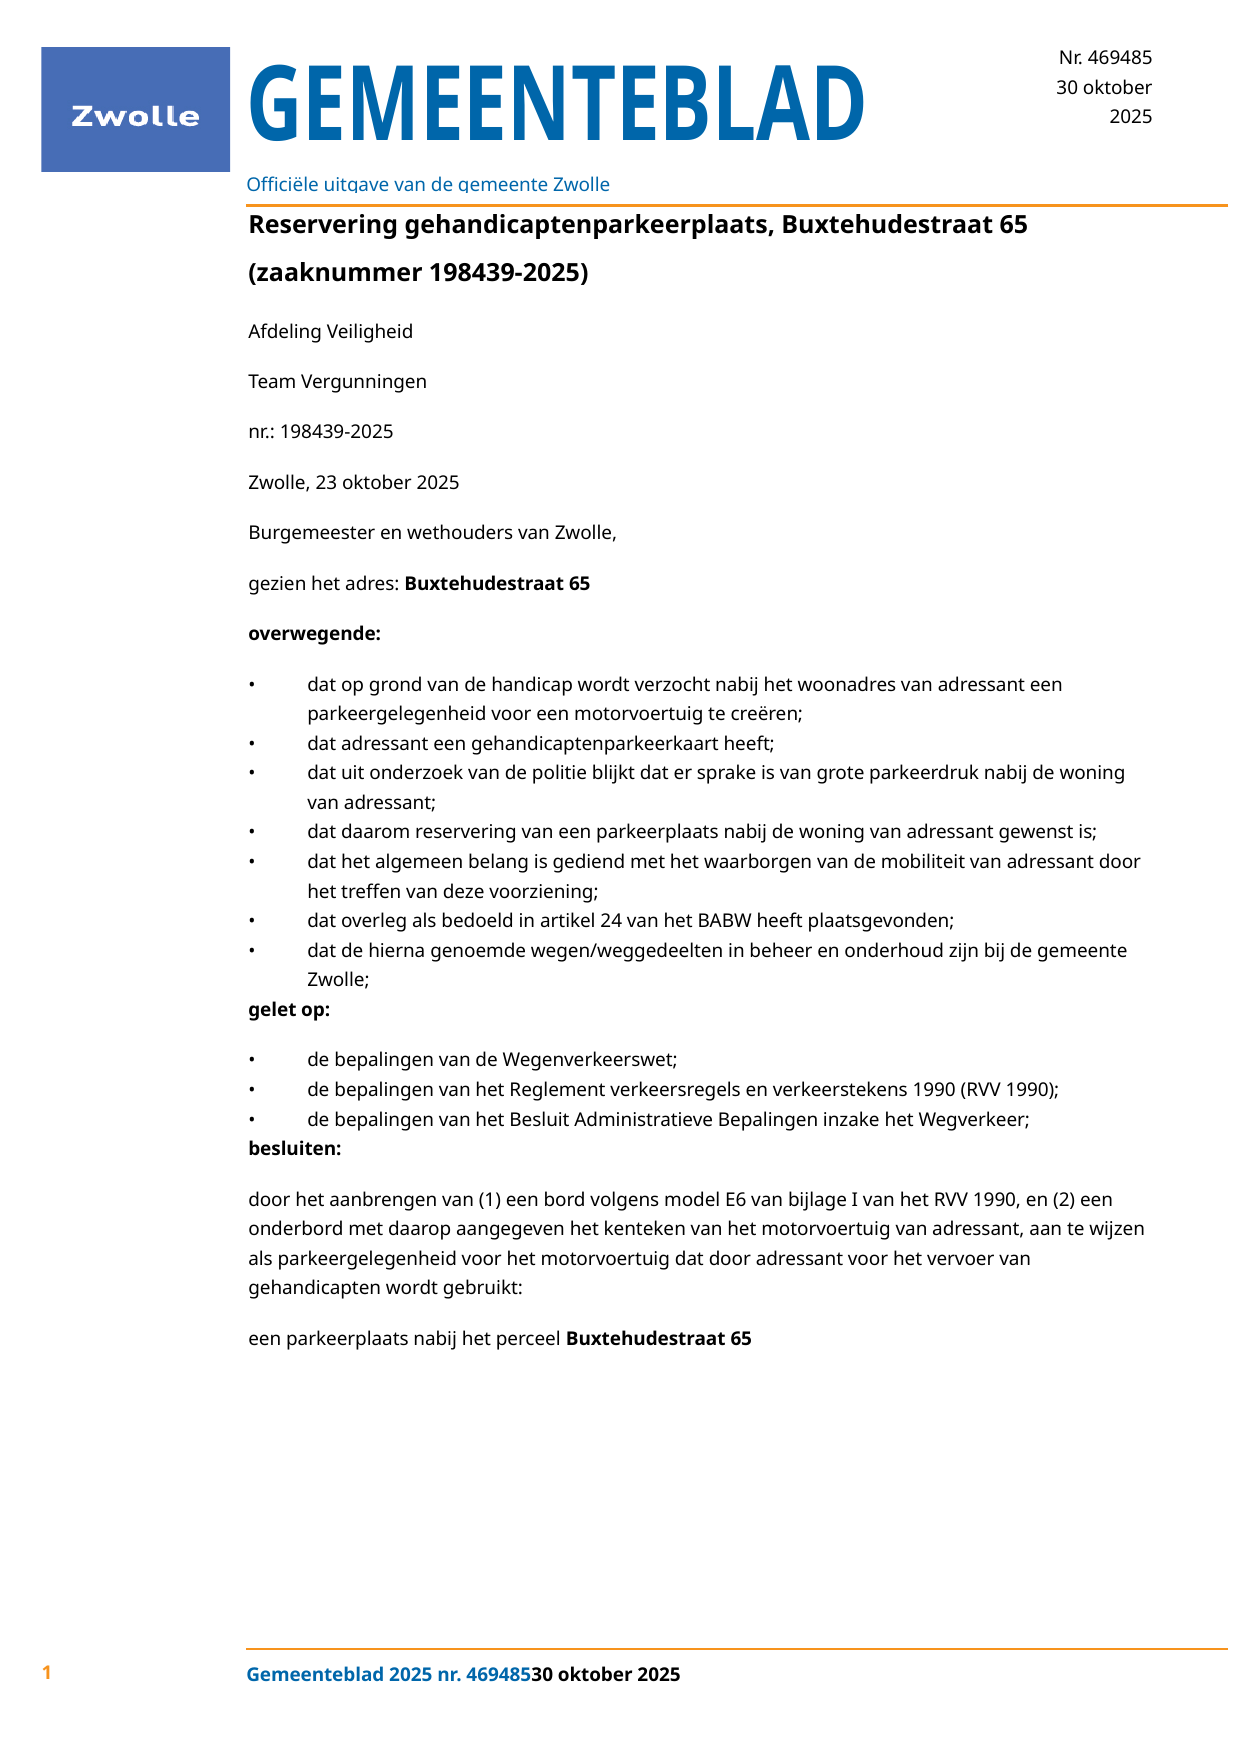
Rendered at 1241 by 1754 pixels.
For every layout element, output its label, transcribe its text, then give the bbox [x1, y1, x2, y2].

text nr.: 198439-2025 [248, 419, 1152, 444]
text Zwolle, 23 oktober 2025 [248, 469, 1152, 495]
text besluiten: [248, 1135, 1152, 1161]
text Afdeling Veiligheid [248, 318, 1152, 344]
list dat de hierna genoemde wegen/weggedeelten in beheer en onderhoud zijn bij de gemeente Zwolle; [248, 937, 1152, 992]
list dat uit onderzoek van de politie blijkt dat er sprake is van grote parkeerdruk nabij de woning van adressant; [248, 759, 1152, 815]
text Reservering gehandicaptenparkeerplaats, Buxtehudestraat 65 (zaaknummer 198439-2025) [248, 207, 1152, 288]
list dat op grond van de handicap wordt verzocht nabij het woonadres van adressant een parkeergelegenheid voor een motorvoertuig te creëren; [248, 671, 1152, 726]
text een parkeerplaats nabij het perceel Buxtehudestraat 65 [248, 1325, 1152, 1351]
text gezien het adres: Buxtehudestraat 65 [248, 570, 1152, 596]
text Team Vergunningen [248, 368, 1152, 394]
picture [41, 47, 231, 172]
list de bepalingen van de Wegenverkeerswet; [248, 1047, 1152, 1072]
list de bepalingen van het Besluit Administratieve Bepalingen inzake het Wegverkeer; [248, 1106, 1152, 1132]
text door het aanbrengen van (1) een bord volgens model E6 van bijlage I van het RVV 1990, en (2) een onderbord met daarop aangegeven het kenteken van het motorvoertuig van adressant, aan te wijzen als parkeergelegenheid voor het motorvoertuig dat door adressant voor het vervoer van gehandicapten wordt gebruikt: [248, 1186, 1152, 1300]
text gelet op: [248, 996, 1152, 1022]
list dat adressant een gehandicaptenparkeerkaart heeft; [248, 730, 1152, 756]
text Burgemeester en wethouders van Zwolle, [248, 519, 1152, 545]
list de bepalingen van het Reglement verkeersregels en verkeerstekens 1990 (RVV 1990); [248, 1076, 1152, 1102]
text overwegende: [248, 620, 1152, 646]
list dat daarom reservering van een parkeerplaats nabij de woning van adressant gewenst is; [248, 819, 1152, 844]
list dat het algemeen belang is gediend met het waarborgen van de mobiliteit van adressant door het treffen van deze voorziening; [248, 848, 1152, 904]
list dat overleg als bedoeld in artikel 24 van het BABW heeft plaatsgevonden; [248, 907, 1152, 933]
